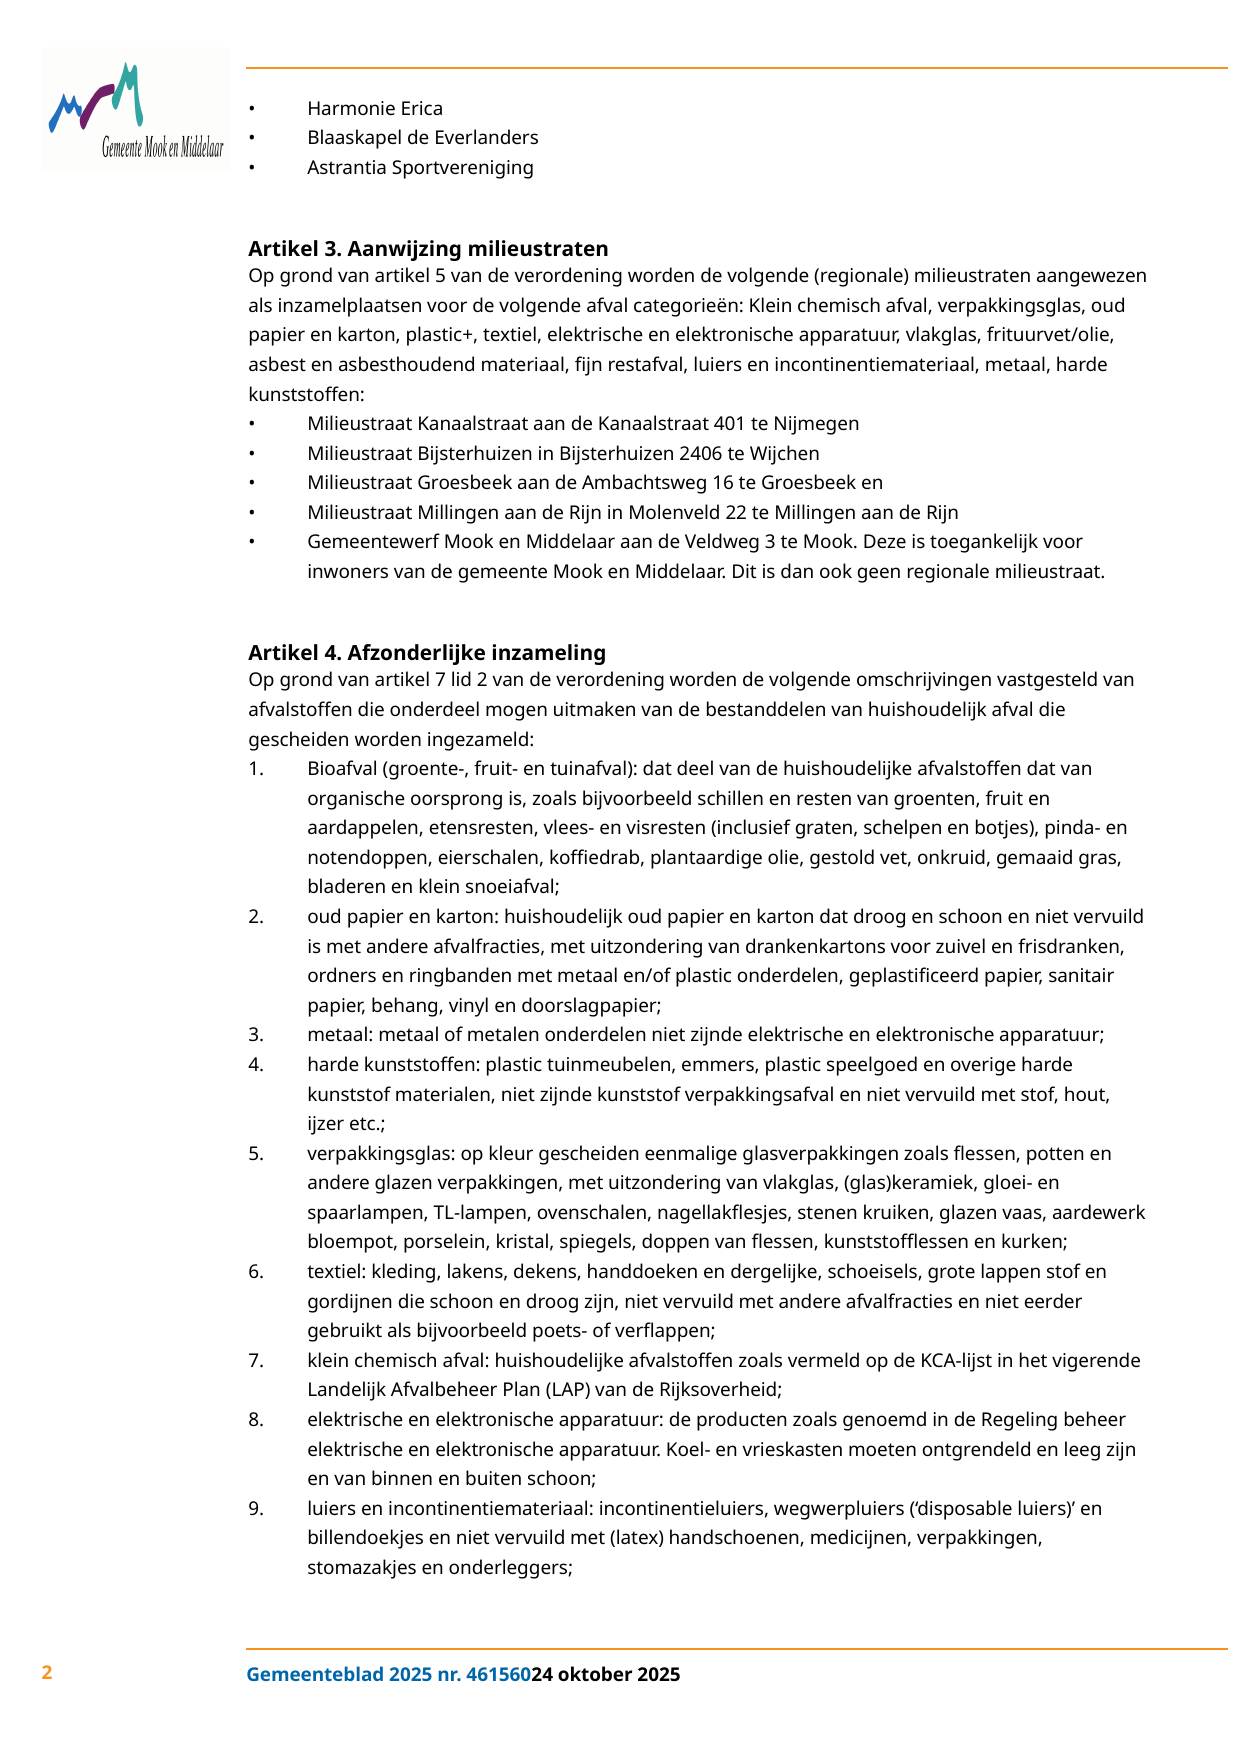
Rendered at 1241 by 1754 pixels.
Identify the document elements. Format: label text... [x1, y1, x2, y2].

list elektrische en elektronische apparatuur: de producten zoals genoemd in de Regeling beheer elektrische en elektronische apparatuur. Koel- en vrieskasten moeten ontgrendeld en leeg zijn en van binnen en buiten schoon; [248, 1406, 1152, 1491]
list Bioafval (groente-, fruit- en tuinafval): dat deel van de huishoudelijke afvalstoffen dat van organische oorsprong is, zoals bijvoorbeeld schillen en resten van groenten, fruit en aardappelen, etensresten, vlees- en visresten (inclusief graten, schelpen en botjes), pinda- en notendoppen, eierschalen, koffiedrab, plantaardige olie, gestold vet, onkruid, gemaaid gras, bladeren en klein snoeiafval; [248, 755, 1152, 899]
list Astrantia Sportvereniging [248, 154, 1152, 180]
list klein chemisch afval: huishoudelijke afvalstoffen zoals vermeld op de KCA-lijst in het vigerende Landelijk Afvalbeheer Plan (LAP) van de Rijksoverheid; [248, 1347, 1152, 1402]
list Gemeentewerf Mook en Middelaar aan de Veldweg 3 te Mook. Deze is toegankelijk voor inwoners van de gemeente Mook en Middelaar. Dit is dan ook geen regionale milieustraat. [248, 529, 1152, 584]
text Artikel 3. Aanwijzing milieustraten [248, 234, 1152, 262]
list verpakkingsglas: op kleur gescheiden eenmalige glasverpakkingen zoals flessen, potten en andere glazen verpakkingen, met uitzondering van vlakglas, (glas)keramiek, gloei- en spaarlampen, TL-lampen, ovenschalen, nagellakflesjes, stenen kruiken, glazen vaas, aardewerk bloempot, porselein, kristal, spiegels, doppen van flessen, kunststofflessen en kurken; [248, 1140, 1152, 1254]
list Milieustraat Millingen aan de Rijn in Molenveld 22 te Millingen aan de Rijn [248, 499, 1152, 525]
list metaal: metaal of metalen onderdelen niet zijnde elektrische en elektronische apparatuur; [248, 1022, 1152, 1047]
list luiers en incontinentiemateriaal: incontinentieluiers, wegwerpluiers (‘disposable luiers)’ en billendoekjes en niet vervuild met (latex) handschoenen, medicijnen, verpakkingen, stomazakjes en onderleggers; [248, 1495, 1152, 1580]
list Milieustraat Groesbeek aan de Ambachtsweg 16 te Groesbeek en [248, 469, 1152, 495]
picture [41, 47, 231, 172]
list Milieustraat Bijsterhuizen in Bijsterhuizen 2406 te Wijchen [248, 440, 1152, 466]
list oud papier en karton: huishoudelijk oud papier en karton dat droog en schoon en niet vervuild is met andere afvalfracties, met uitzondering van drankenkartons voor zuivel en frisdranken, ordners en ringbanden met metaal en/of plastic onderdelen, geplastificeerd papier, sanitair papier, behang, vinyl en doorslagpapier; [248, 903, 1152, 1018]
list Milieustraat Kanaalstraat aan de Kanaalstraat 401 te Nijmegen [248, 410, 1152, 436]
list Blaaskapel de Everlanders [248, 124, 1152, 150]
text Artikel 4. Afzonderlijke inzameling [248, 638, 1152, 667]
list Harmonie Erica [248, 95, 1152, 121]
list harde kunststoffen: plastic tuinmeubelen, emmers, plastic speelgoed en overige harde kunststof materialen, niet zijnde kunststof verpakkingsafval en niet vervuild met stof, hout, ijzer etc.; [248, 1051, 1152, 1136]
text Op grond van artikel 5 van de verordening worden de volgende (regionale) milieustraten aangewezen als inzamelplaatsen voor de volgende afval categorieën: Klein chemisch afval, verpakkingsglas, oud papier en karton, plastic+, textiel, elektrische en elektronische apparatuur, vlakglas, frituurvet/olie, asbest en asbesthoudend materiaal, fijn restafval, luiers en incontinentiemateriaal, metaal, harde kunststoffen: [248, 262, 1152, 406]
text Op grond van artikel 7 lid 2 van de verordening worden de volgende omschrijvingen vastgesteld van afvalstoffen die onderdeel mogen uitmaken van de bestanddelen van huishoudelijk afval die gescheiden worden ingezameld: [248, 667, 1152, 752]
list textiel: kleding, lakens, dekens, handdoeken en dergelijke, schoeisels, grote lappen stof en gordijnen die schoon en droog zijn, niet vervuild met andere afvalfracties en niet eerder gebruikt als bijvoorbeeld poets- of verflappen; [248, 1258, 1152, 1343]
